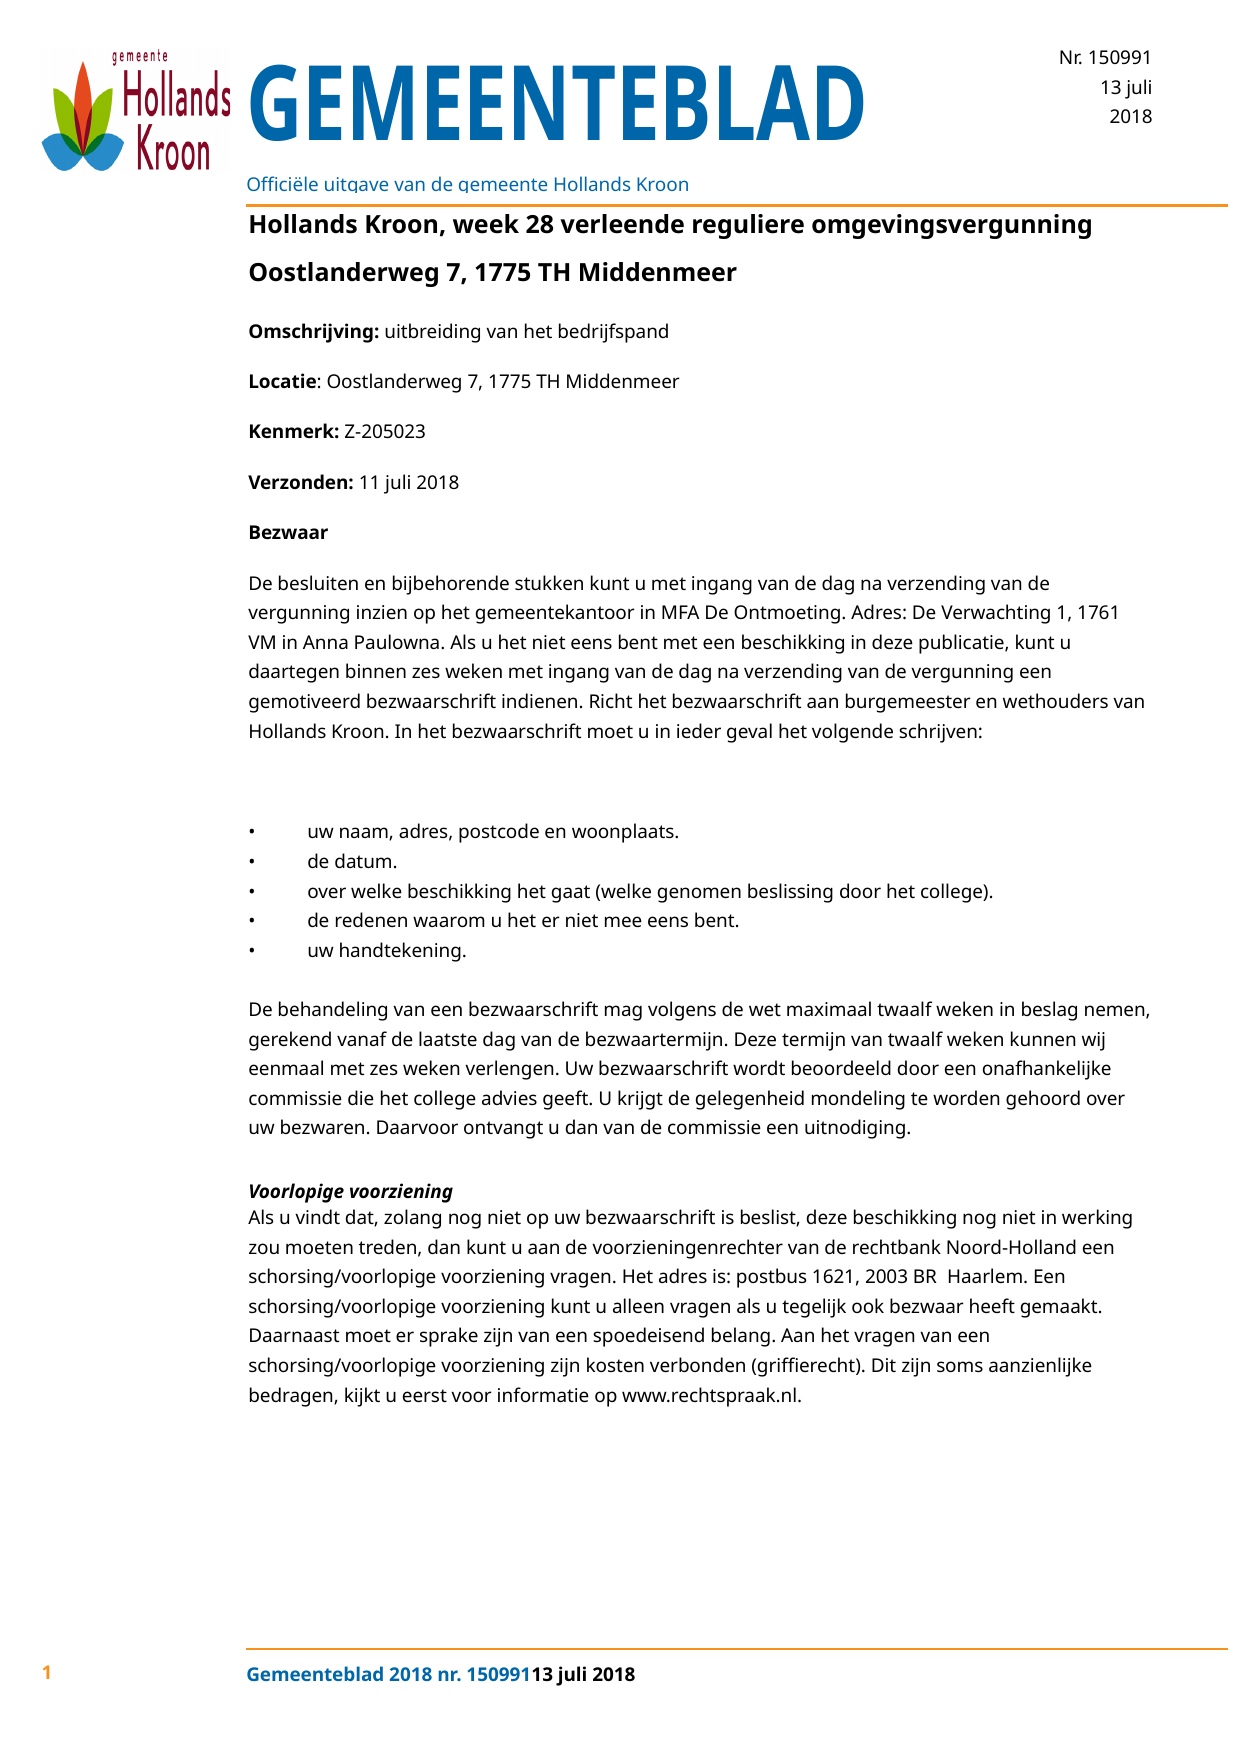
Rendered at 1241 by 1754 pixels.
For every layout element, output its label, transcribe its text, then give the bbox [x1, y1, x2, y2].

list uw naam, adres, postcode en woonplaats. [248, 819, 1152, 844]
text De besluiten en bijbehorende stukken kunt u met ingang van de dag na verzending van de vergunning inzien op het gemeentekantoor in MFA De Ontmoeting. Adres: De Verwachting 1, 1761 VM in Anna Paulowna. Als u het niet eens bent met een beschikking in deze publicatie, kunt u daartegen binnen zes weken met ingang van de dag na verzending van de vergunning een gemotiveerd bezwaarschrift indienen. Richt het bezwaarschrift aan burgemeester en wethouders van Hollands Kroon. In het bezwaarschrift moet u in ieder geval het volgende schrijven: [248, 570, 1152, 744]
text Locatie: Oostlanderweg 7, 1775 TH Middenmeer [248, 368, 1152, 394]
text Kenmerk: Z-205023 [248, 419, 1152, 444]
text Hollands Kroon, week 28 verleende reguliere omgevingsvergunning Oostlanderweg 7, 1775 TH Middenmeer [248, 207, 1152, 288]
text Als u vindt dat, zolang nog niet op uw bezwaarschrift is beslist, deze beschikking nog niet in werking zou moeten treden, dan kunt u aan de voorzieningenrechter van de rechtbank Noord-Holland een schorsing/voorlopige voorziening vragen. Het adres is: postbus 1621, 2003 BR Haarlem. Een schorsing/voorlopige voorziening kunt u alleen vragen als u tegelijk ook bezwaar heeft gemaakt. Daarnaast moet er sprake zijn van een spoedeisend belang. Aan het vragen van een schorsing/voorlopige voorziening zijn kosten verbonden (griffierecht). Dit zijn soms aanzienlijke bedragen, kijkt u eerst voor informatie op www.rechtspraak.nl. [248, 1204, 1152, 1407]
text Bezwaar [248, 519, 1152, 545]
list de redenen waarom u het er niet mee eens bent. [248, 907, 1152, 933]
list over welke beschikking het gaat (welke genomen beslissing door het college). [248, 878, 1152, 904]
text Voorlopige voorziening [248, 1178, 1152, 1204]
list de datum. [248, 848, 1152, 874]
text De behandeling van een bezwaarschrift mag volgens de wet maximaal twaalf weken in beslag nemen, gerekend vanaf de laatste dag van de bezwaartermijn. Deze termijn van twaalf weken kunnen wij eenmaal met zes weken verlengen. Uw bezwaarschrift wordt beoordeeld door een onafhankelijke commissie die het college advies geeft. U krijgt de gelegenheid mondeling te worden gehoord over uw bezwaren. Daarvoor ontvangt u dan van de commissie een uitnodiging. [248, 996, 1152, 1140]
text Verzonden: 11 juli 2018 [248, 469, 1152, 495]
text Omschrijving: uitbreiding van het bedrijfspand [248, 318, 1152, 344]
list uw handtekening. [248, 937, 1152, 963]
picture [41, 47, 231, 172]
